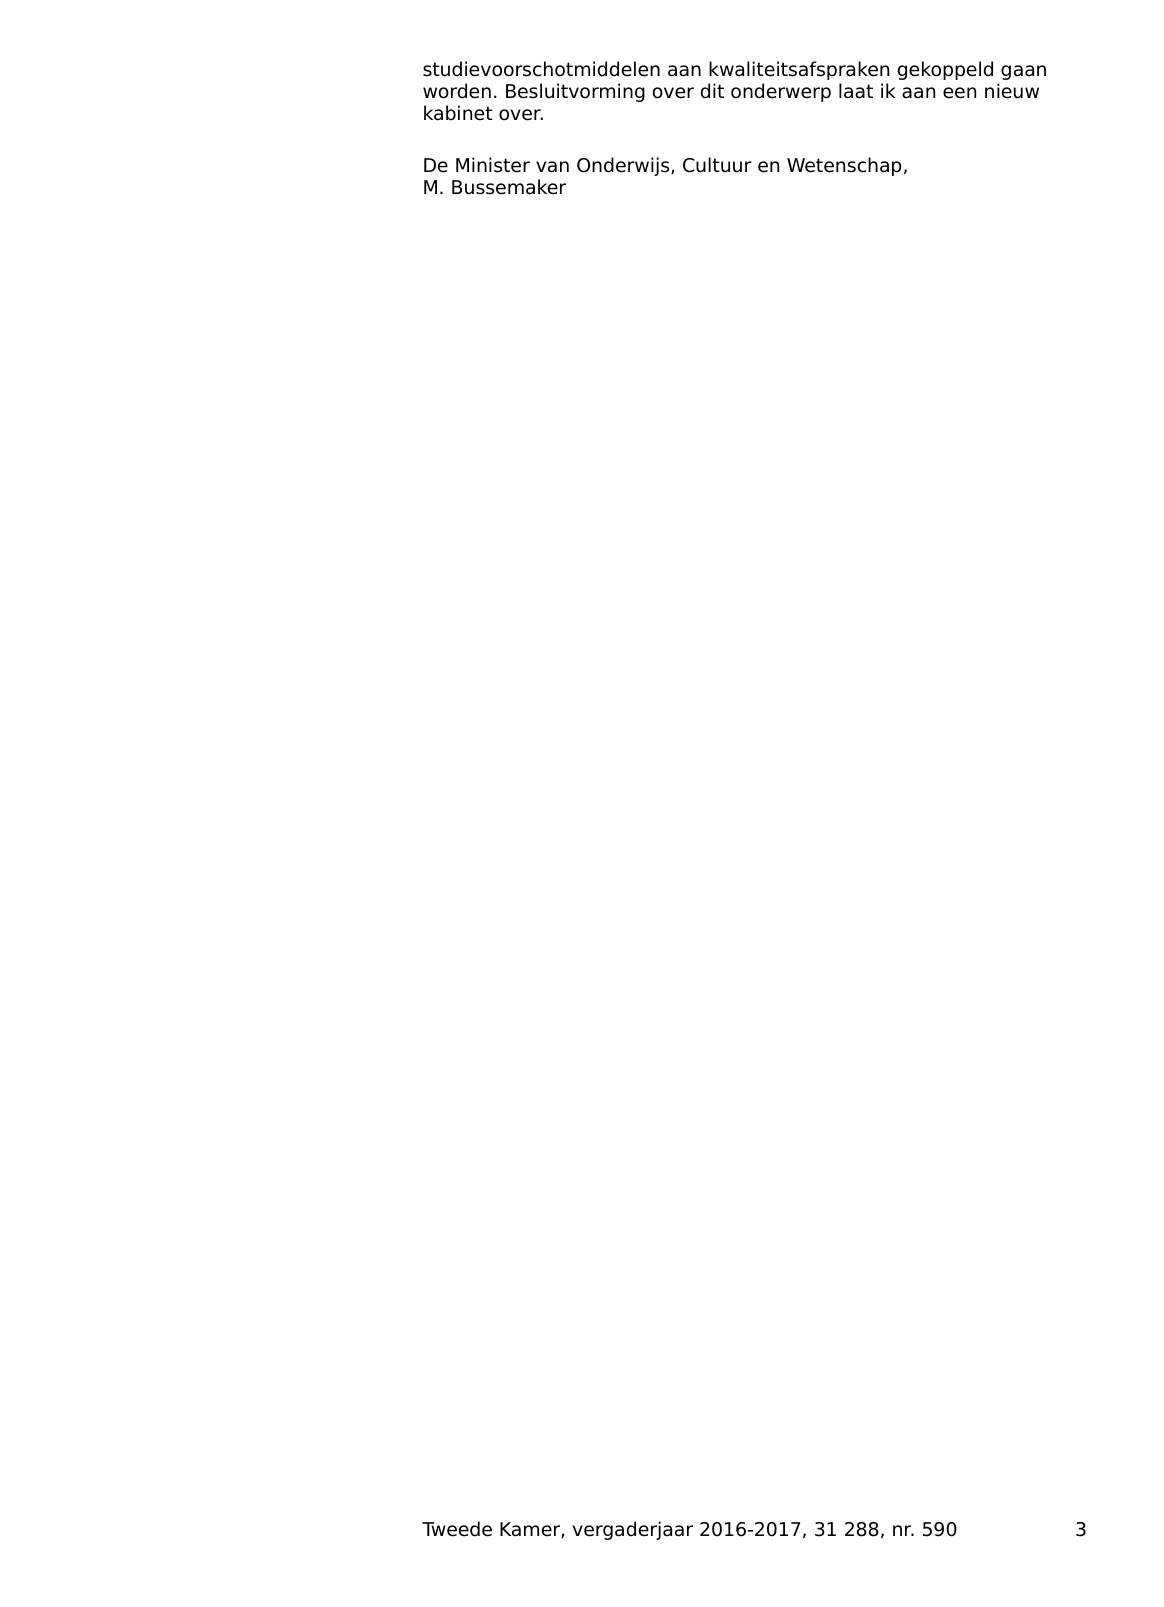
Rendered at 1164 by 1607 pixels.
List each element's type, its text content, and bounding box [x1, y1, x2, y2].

text studievoorschotmiddelen aan kwaliteitsafspraken gekoppeld gaan worden. Besluitvorming over dit onderwerp laat ik aan een nieuw kabinet over. [422, 59, 1087, 125]
text De Minister van Onderwijs, Cultuur en Wetenschap, M. Bussemaker [422, 155, 1087, 199]
